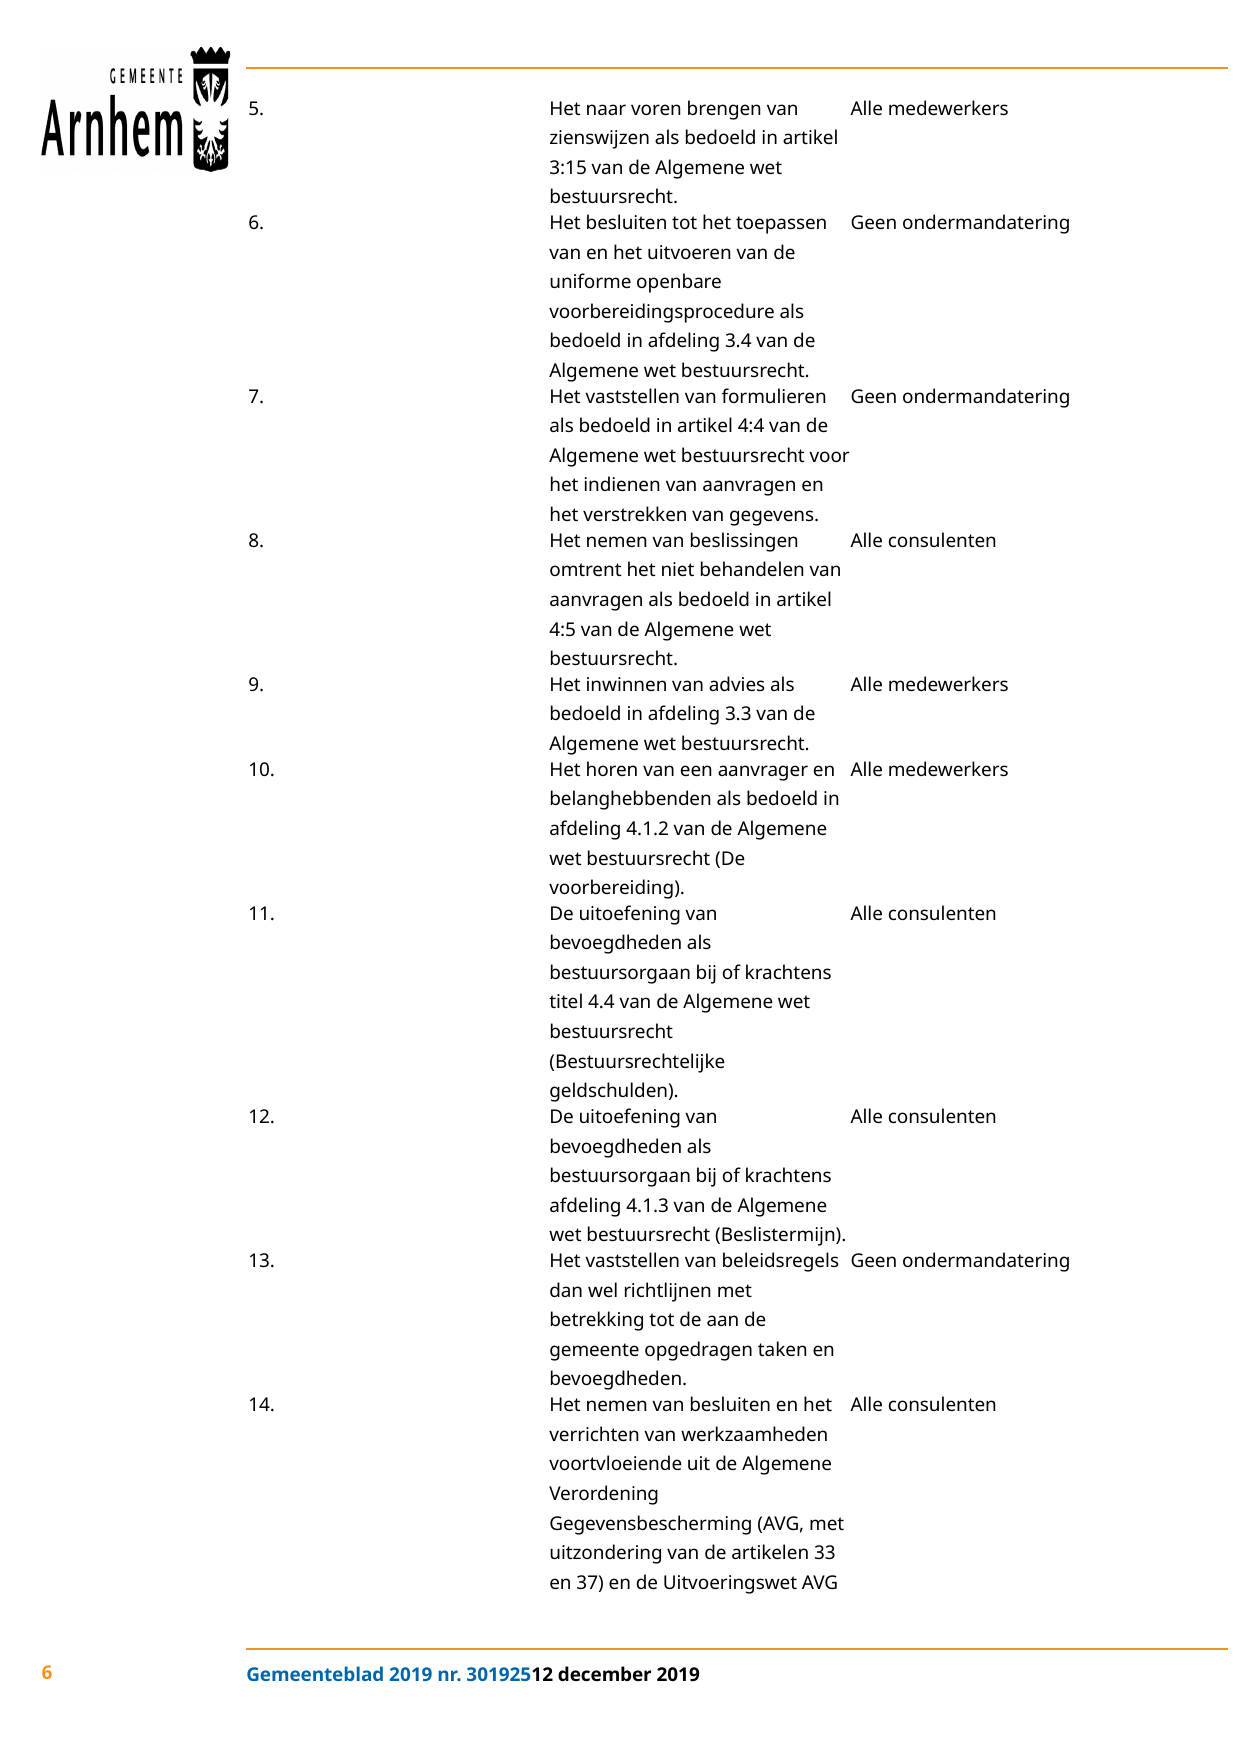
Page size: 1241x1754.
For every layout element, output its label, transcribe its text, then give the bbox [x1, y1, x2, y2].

table_cell Het horen van een aanvrager en belanghebbenden als bedoeld in afdeling 4.1.2 van de Algemene wet bestuursrecht (De voorbereiding). [549, 756, 850, 900]
table_cell 13. [248, 1247, 549, 1391]
table_cell 5. [248, 95, 549, 209]
table_cell Geen ondermandatering [850, 209, 1152, 383]
table_cell 10. [248, 756, 549, 900]
table_cell 7. [248, 383, 549, 527]
table_cell Alle consulenten [850, 1103, 1152, 1247]
table_cell Het inwinnen van advies als bedoeld in afdeling 3.3 van de Algemene wet bestuursrecht. [549, 671, 850, 756]
table_cell De uitoefening van bevoegdheden als bestuursorgaan bij of krachtens afdeling 4.1.3 van de Algemene wet bestuursrecht (Beslistermijn). [549, 1103, 850, 1247]
table_cell Alle medewerkers [850, 95, 1152, 209]
table_cell Alle medewerkers [850, 756, 1152, 900]
table_cell 11. [248, 900, 549, 1103]
table_cell Het nemen van besluiten en het verrichten van werkzaamheden voortvloeiende uit de Algemene Verordening Gegevensbescherming (AVG, met uitzondering van de artikelen 33 en 37) en de Uitvoeringswet AVG [549, 1391, 850, 1594]
table_cell Het vaststellen van formulieren als bedoeld in artikel 4:4 van de Algemene wet bestuursrecht voor het indienen van aanvragen en het verstrekken van gegevens. [549, 383, 850, 527]
table_cell 14. [248, 1391, 549, 1594]
table_cell De uitoefening van bevoegdheden als bestuursorgaan bij of krachtens titel 4.4 van de Algemene wet bestuursrecht (Bestuursrechtelijke geldschulden). [549, 900, 850, 1103]
table_cell Geen ondermandatering [850, 1247, 1152, 1391]
table_cell Alle consulenten [850, 1391, 1152, 1594]
table_cell 12. [248, 1103, 549, 1247]
table_cell 8. [248, 527, 549, 671]
table_cell Het naar voren brengen van zienswijzen als bedoeld in artikel 3:15 van de Algemene wet bestuursrecht. [549, 95, 850, 209]
table_cell Alle medewerkers [850, 671, 1152, 756]
table_cell 9. [248, 671, 549, 756]
table_cell Het nemen van beslissingen omtrent het niet behandelen van aanvragen als bedoeld in artikel 4:5 van de Algemene wet bestuursrecht. [549, 527, 850, 671]
table_cell Geen ondermandatering [850, 383, 1152, 527]
table_cell Het besluiten tot het toepassen van en het uitvoeren van de uniforme openbare voorbereidingsprocedure als bedoeld in afdeling 3.4 van de Algemene wet bestuursrecht. [549, 209, 850, 383]
picture [41, 47, 231, 172]
table_cell 6. [248, 209, 549, 383]
table_cell Het vaststellen van beleidsregels dan wel richtlijnen met betrekking tot de aan de gemeente opgedragen taken en bevoegdheden. [549, 1247, 850, 1391]
table_cell Alle consulenten [850, 527, 1152, 671]
table_cell Alle consulenten [850, 900, 1152, 1103]
